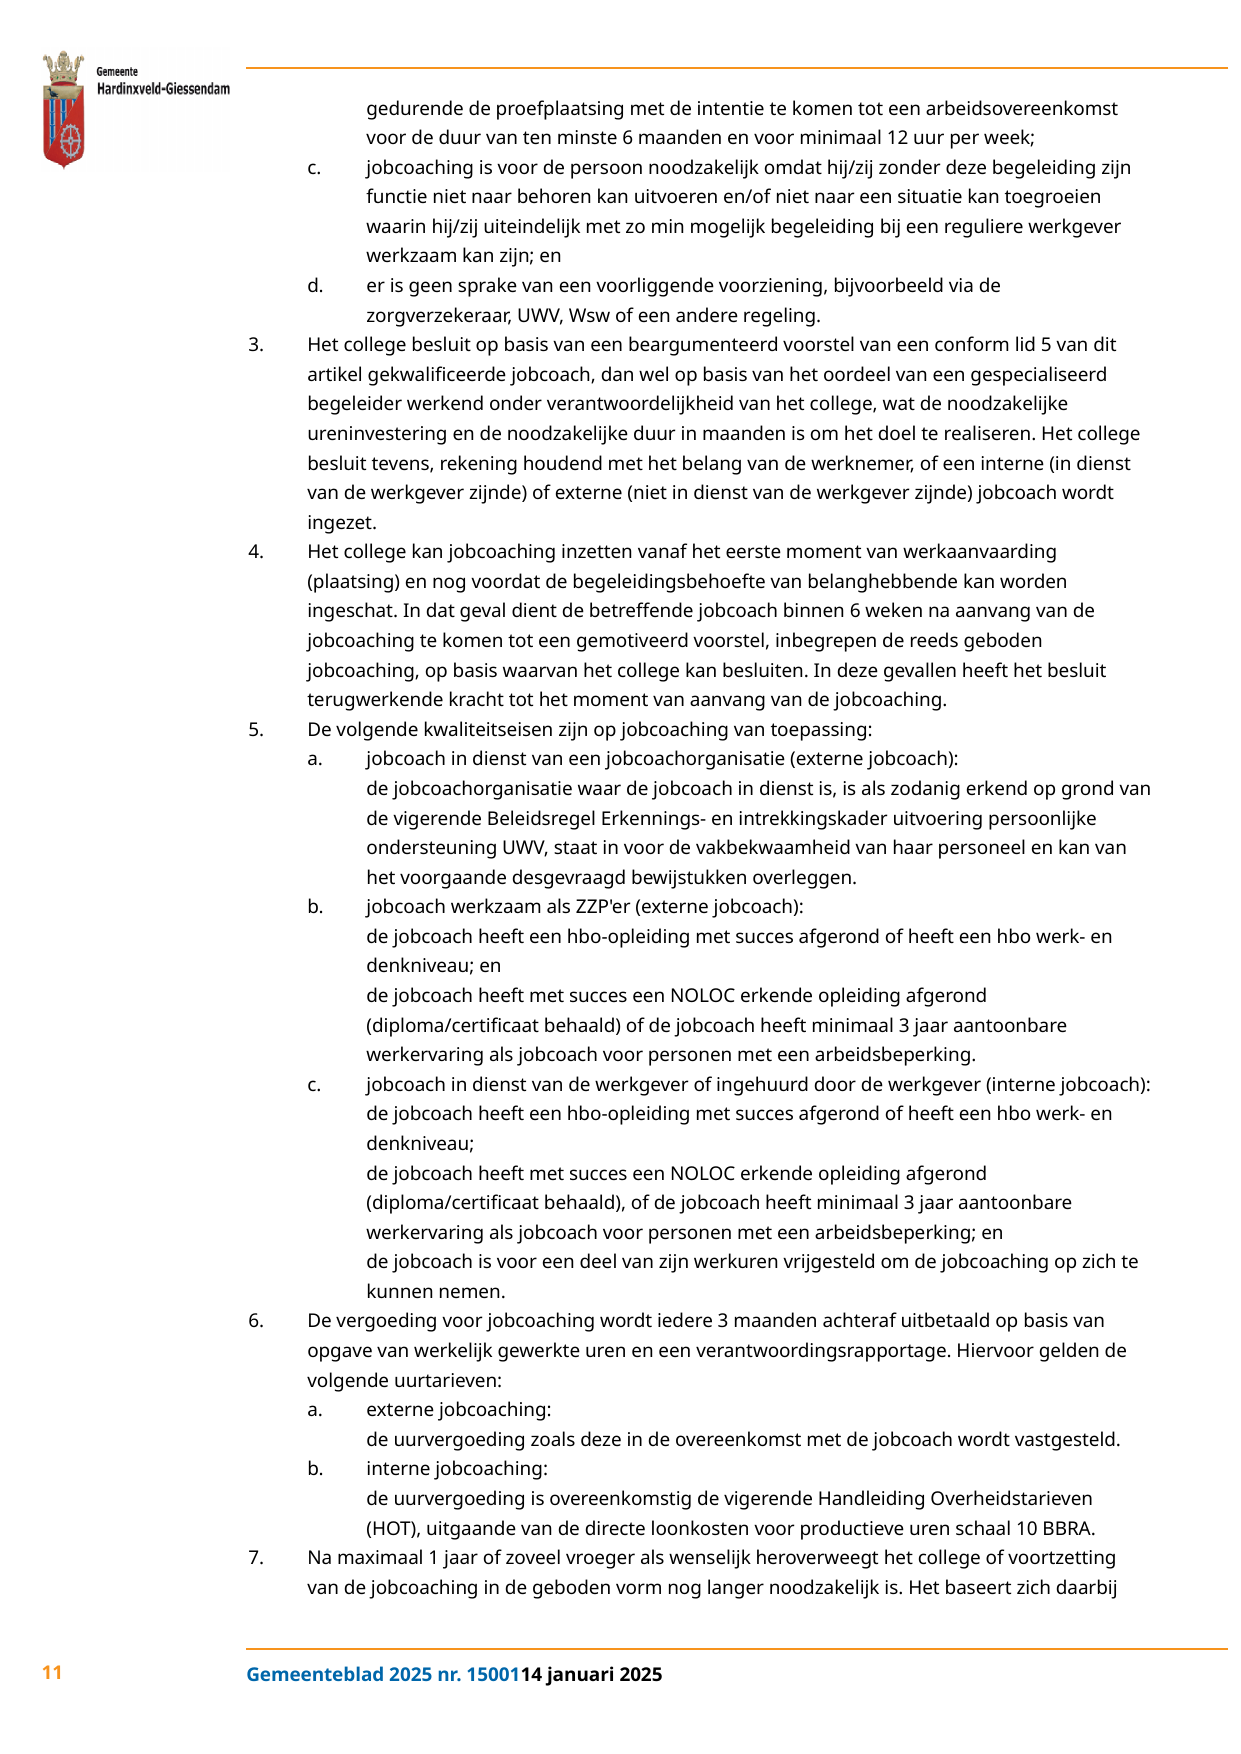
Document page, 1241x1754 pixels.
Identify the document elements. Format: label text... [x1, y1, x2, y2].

list gedurende de proefplaatsing met de intentie te komen tot een arbeidsovereenkomst voor de duur van ten minste 6 maanden en voor minimaal 12 uur per week; [307, 95, 1152, 150]
list externe jobcoaching: [307, 1396, 1152, 1422]
list de jobcoach heeft een hbo-opleiding met succes afgerond of heeft een hbo werk- en denkniveau; en [307, 923, 1152, 978]
list de jobcoach is voor een deel van zijn werkuren vrijgesteld om de jobcoaching op zich te kunnen nemen. [307, 1248, 1152, 1304]
list de jobcoach heeft met succes een NOLOC erkende opleiding afgerond (diploma/certificaat behaald), of de jobcoach heeft minimaal 3 jaar aantoonbare werkervaring als jobcoach voor personen met een arbeidsbeperking; en [307, 1160, 1152, 1245]
list jobcoach in dienst van de werkgever of ingehuurd door de werkgever (interne jobcoach): [307, 1071, 1152, 1097]
list er is geen sprake van een voorliggende voorziening, bijvoorbeeld via de zorgverzekeraar, UWV, Wsw of een andere regeling. [307, 272, 1152, 328]
list Na maximaal 1 jaar of zoveel vroeger als wenselijk heroverweegt het college of voortzetting van de jobcoaching in de geboden vorm nog langer noodzakelijk is. Het baseert zich daarbij [248, 1544, 1152, 1600]
list De vergoeding voor jobcoaching wordt iedere 3 maanden achteraf uitbetaald op basis van opgave van werkelijk gewerkte uren en een verantwoordingsrapportage. Hiervoor gelden de volgende uurtarieven: [248, 1308, 1152, 1393]
list Het college kan jobcoaching inzetten vanaf het eerste moment van werkaanvaarding (plaatsing) en nog voordat de begeleidingsbehoefte van belanghebbende kan worden ingeschat. In dat geval dient de betreffende jobcoach binnen 6 weken na aanvang van de jobcoaching te komen tot een gemotiveerd voorstel, inbegrepen de reeds geboden jobcoaching, op basis waarvan het college kan besluiten. In deze gevallen heeft het besluit terugwerkende kracht tot het moment van aanvang van de jobcoaching. [248, 538, 1152, 712]
list jobcoaching is voor de persoon noodzakelijk omdat hij/zij zonder deze begeleiding zijn functie niet naar behoren kan uitvoeren en/of niet naar een situatie kan toegroeien waarin hij/zij uiteindelijk met zo min mogelijk begeleiding bij een reguliere werkgever werkzaam kan zijn; en [307, 154, 1152, 268]
list jobcoach werkzaam als ZZP'er (externe jobcoach): [307, 893, 1152, 919]
list jobcoach in dienst van een jobcoachorganisatie (externe jobcoach): [307, 746, 1152, 771]
list interne jobcoaching: [307, 1456, 1152, 1481]
list De volgende kwaliteitseisen zijn op jobcoaching van toepassing: [248, 716, 1152, 742]
list Het college besluit op basis van een beargumenteerd voorstel van een conform lid 5 van dit artikel gekwalificeerde jobcoach, dan wel op basis van het oordeel van een gespecialiseerd begeleider werkend onder verantwoordelijkheid van het college, wat de noodzakelijke ureninvestering en de noodzakelijke duur in maanden is om het doel te realiseren. Het college besluit tevens, rekening houdend met het belang van de werknemer, of een interne (in dienst van de werkgever zijnde) of externe (niet in dienst van de werkgever zijnde) jobcoach wordt ingezet. [248, 331, 1152, 535]
list de jobcoachorganisatie waar de jobcoach in dienst is, is als zodanig erkend op grond van de vigerende Beleidsregel Erkennings- en intrekkingskader uitvoering persoonlijke ondersteuning UWV, staat in voor de vakbekwaamheid van haar personeel en kan van het voorgaande desgevraagd bewijstukken overleggen. [307, 775, 1152, 890]
list de jobcoach heeft met succes een NOLOC erkende opleiding afgerond (diploma/certificaat behaald) of de jobcoach heeft minimaal 3 jaar aantoonbare werkervaring als jobcoach voor personen met een arbeidsbeperking. [307, 982, 1152, 1067]
list de uurvergoeding is overeenkomstig de vigerende Handleiding Overheidstarieven (HOT), uitgaande van de directe loonkosten voor productieve uren schaal 10 BBRA. [307, 1485, 1152, 1541]
picture [41, 47, 231, 172]
list de uurvergoeding zoals deze in de overeenkomst met de jobcoach wordt vastgesteld. [307, 1426, 1152, 1452]
list de jobcoach heeft een hbo-opleiding met succes afgerond of heeft een hbo werk- en denkniveau; [307, 1101, 1152, 1156]
